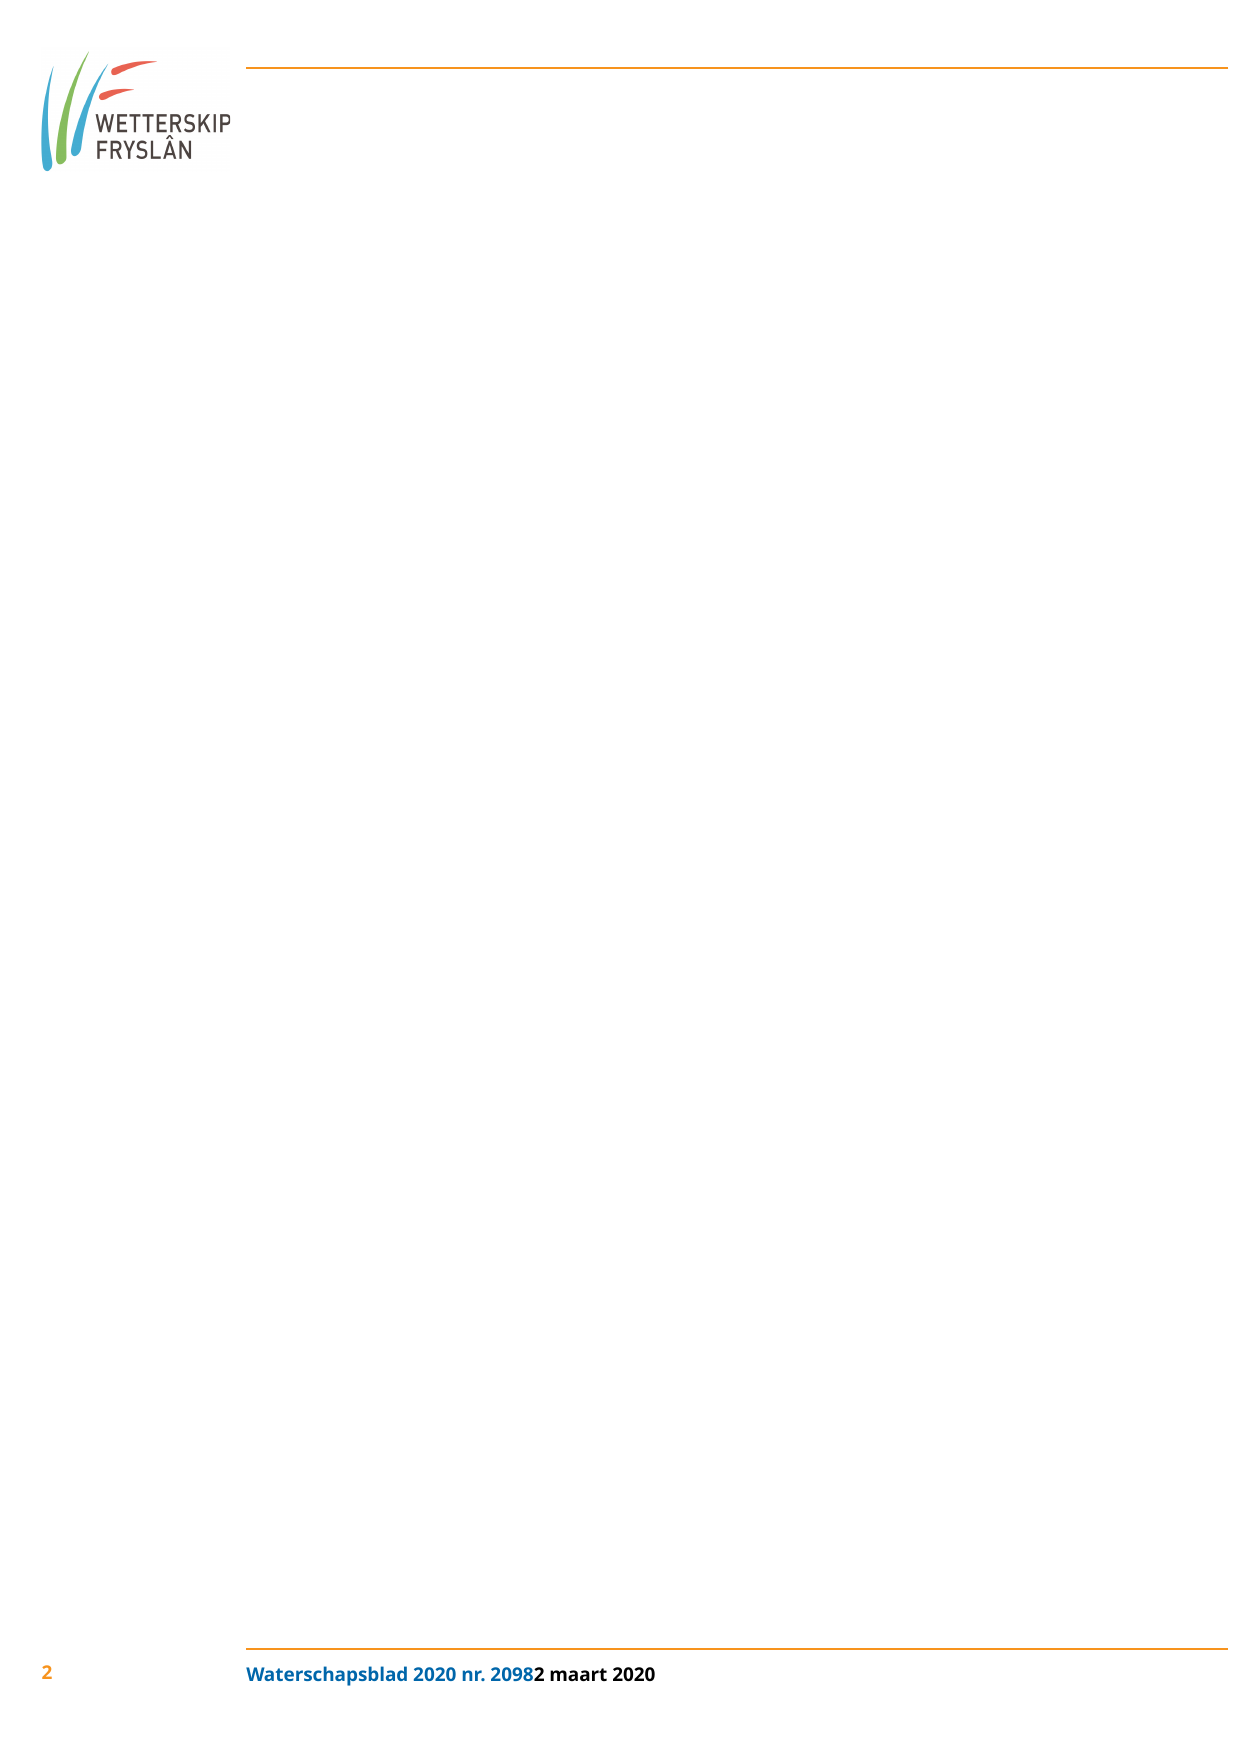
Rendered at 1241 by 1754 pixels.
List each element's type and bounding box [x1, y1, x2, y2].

picture [41, 47, 231, 172]
